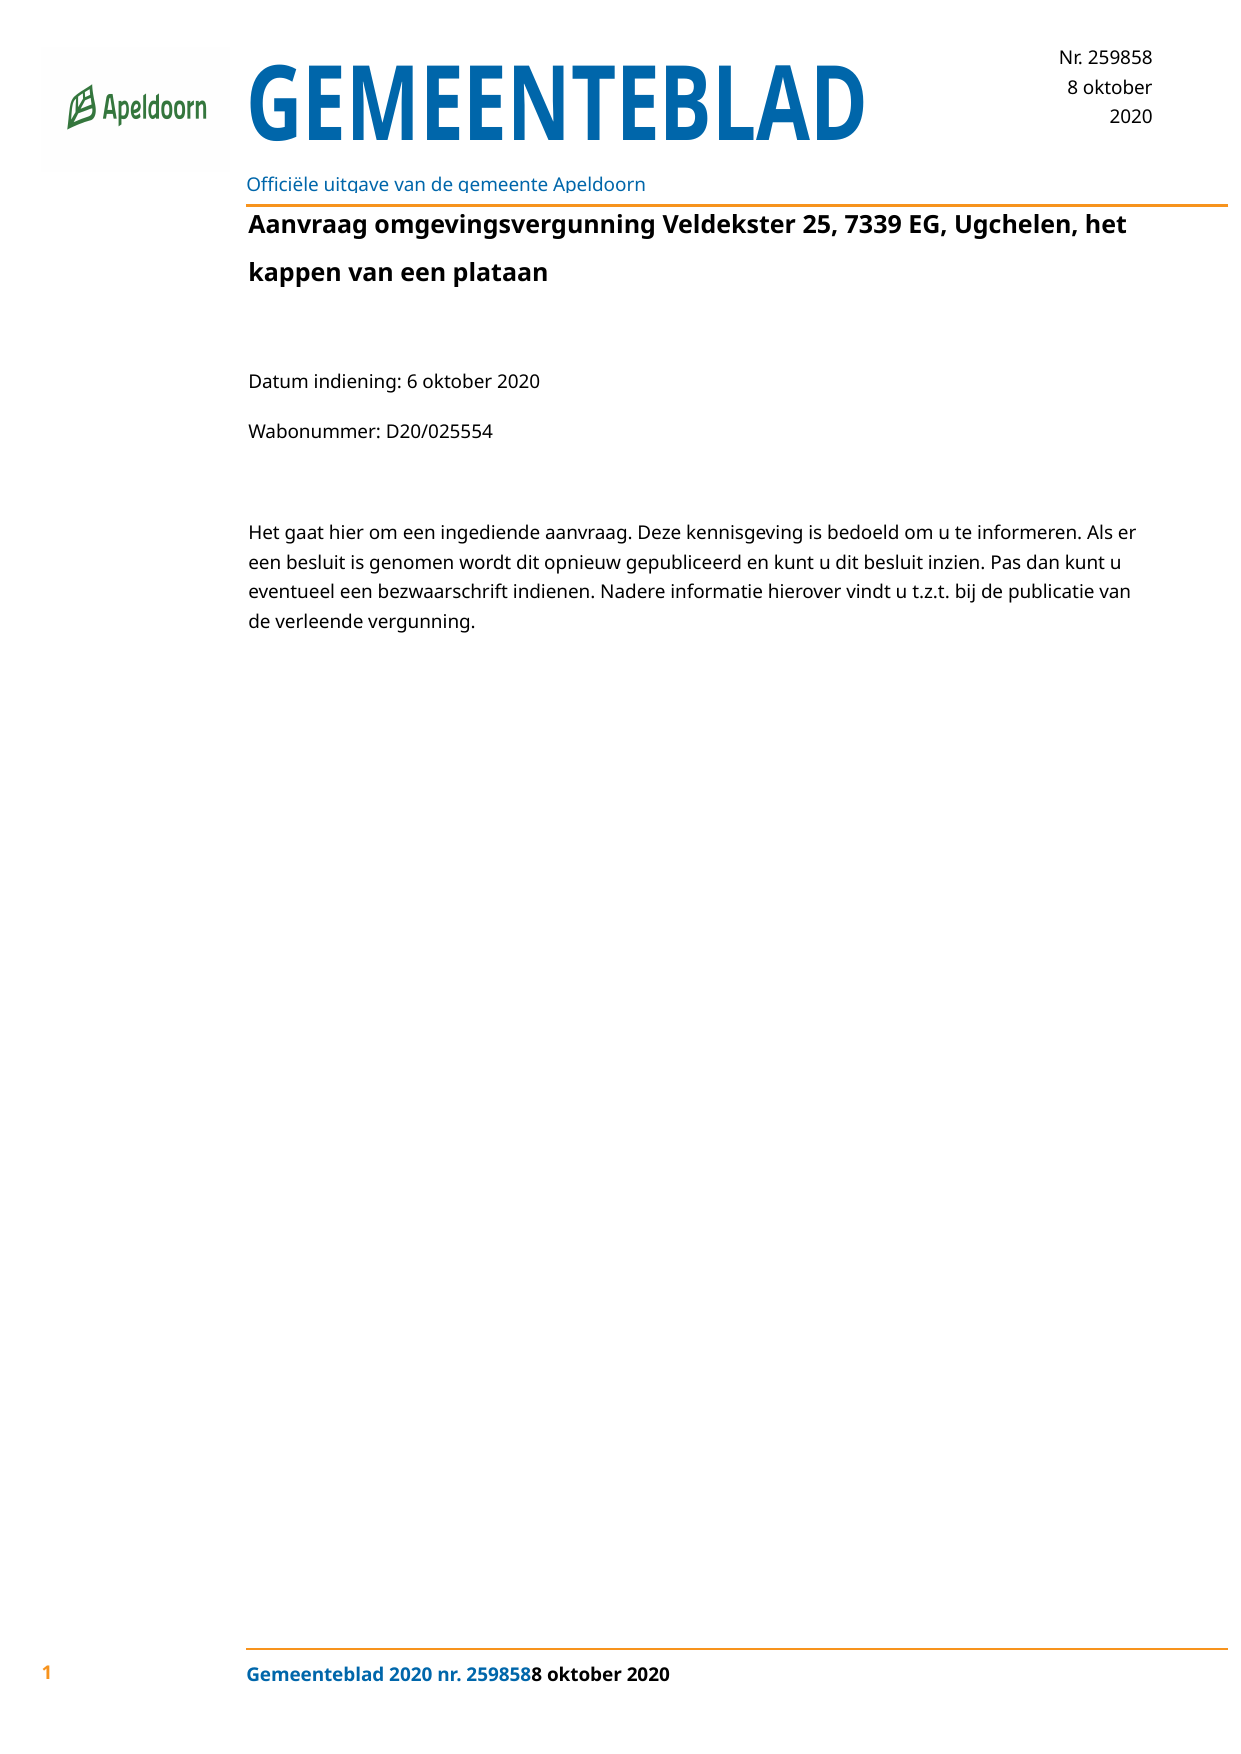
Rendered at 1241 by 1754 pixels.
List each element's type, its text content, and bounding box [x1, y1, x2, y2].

picture [41, 47, 231, 172]
text Datum indiening: 6 oktober 2020 [248, 368, 1152, 394]
text Wabonummer: D20/025554 [248, 419, 1152, 444]
text Het gaat hier om een ingediende aanvraag. Deze kennisgeving is bedoeld om u te informeren. Als er een besluit is genomen wordt dit opnieuw gepubliceerd en kunt u dit besluit inzien. Pas dan kunt u eventueel een bezwaarschrift indienen. Nadere informatie hierover vindt u t.z.t. bij de publicatie van de verleende vergunning. [248, 519, 1152, 634]
text Aanvraag omgevingsvergunning Veldekster 25, 7339 EG, Ugchelen, het kappen van een plataan [248, 207, 1152, 288]
